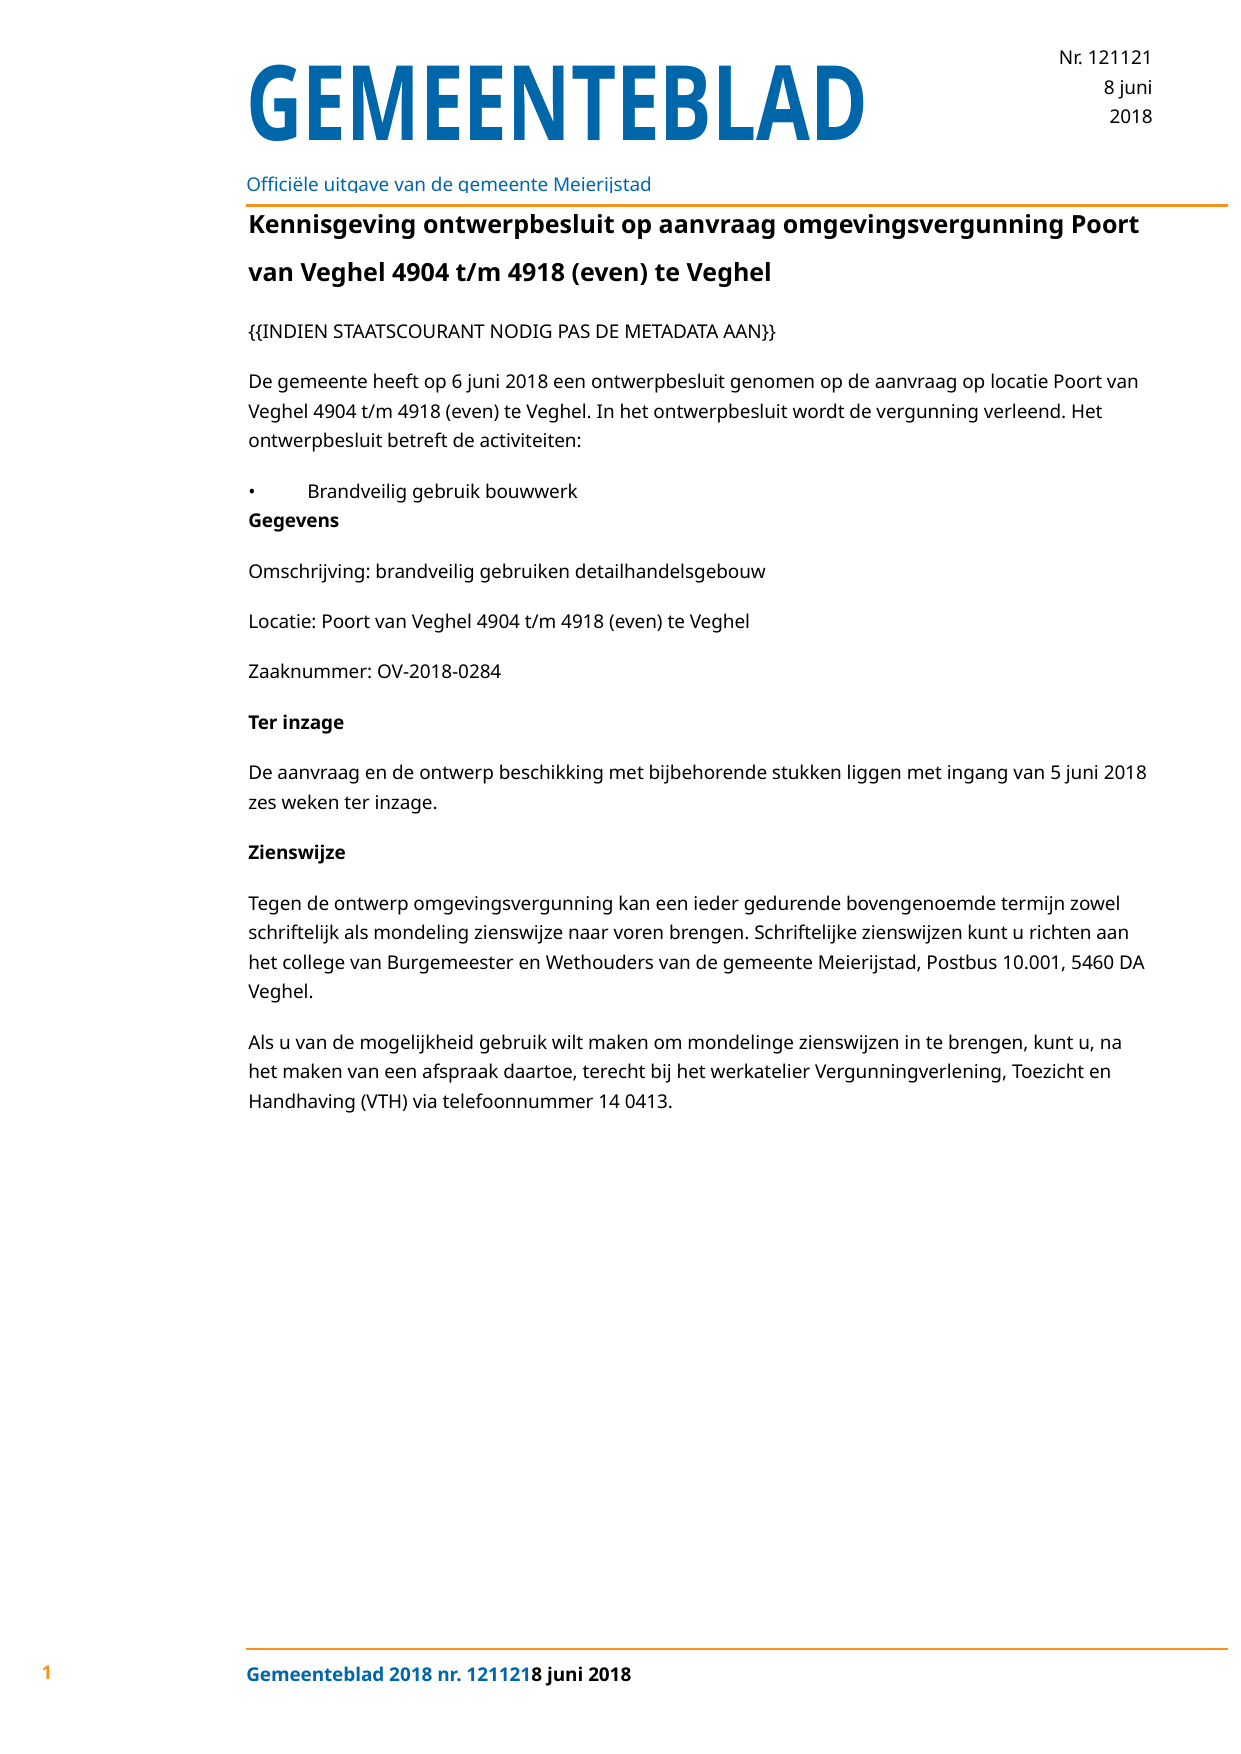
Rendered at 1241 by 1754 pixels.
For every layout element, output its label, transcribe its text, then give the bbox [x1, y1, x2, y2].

text Gegevens [248, 507, 1152, 533]
text Omschrijving: brandveilig gebruiken detailhandelsgebouw [248, 558, 1152, 584]
text Kennisgeving ontwerpbesluit op aanvraag omgevingsvergunning Poort van Veghel 4904 t/m 4918 (even) te Veghel [248, 207, 1152, 288]
text Locatie: Poort van Veghel 4904 t/m 4918 (even) te Veghel [248, 608, 1152, 634]
text {{INDIEN STAATSCOURANT NODIG PAS DE METADATA AAN}} [248, 318, 1152, 344]
picture [41, 47, 231, 172]
text Tegen de ontwerp omgevingsvergunning kan een ieder gedurende bovengenoemde termijn zowel schriftelijk als mondeling zienswijze naar voren brengen. Schriftelijke zienswijzen kunt u richten aan het college van Burgemeester en Wethouders van de gemeente Meierijstad, Postbus 10.001, 5460 DA Veghel. [248, 890, 1152, 1004]
text De gemeente heeft op 6 juni 2018 een ontwerpbesluit genomen op de aanvraag op locatie Poort van Veghel 4904 t/m 4918 (even) te Veghel. In het ontwerpbesluit wordt de vergunning verleend. Het ontwerpbesluit betreft de activiteiten: [248, 368, 1152, 453]
text De aanvraag en de ontwerp beschikking met bijbehorende stukken liggen met ingang van 5 juni 2018 zes weken ter inzage. [248, 759, 1152, 815]
text Als u van de mogelijkheid gebruik wilt maken om mondelinge zienswijzen in te brengen, kunt u, na het maken van een afspraak daartoe, terecht bij het werkatelier Vergunningverlening, Toezicht en Handhaving (VTH) via telefoonnummer 14 0413. [248, 1029, 1152, 1114]
text Zaaknummer: OV-2018-0284 [248, 659, 1152, 684]
text Ter inzage [248, 709, 1152, 735]
text Zienswijze [248, 839, 1152, 865]
list Brandveilig gebruik bouwwerk [248, 478, 1152, 504]
